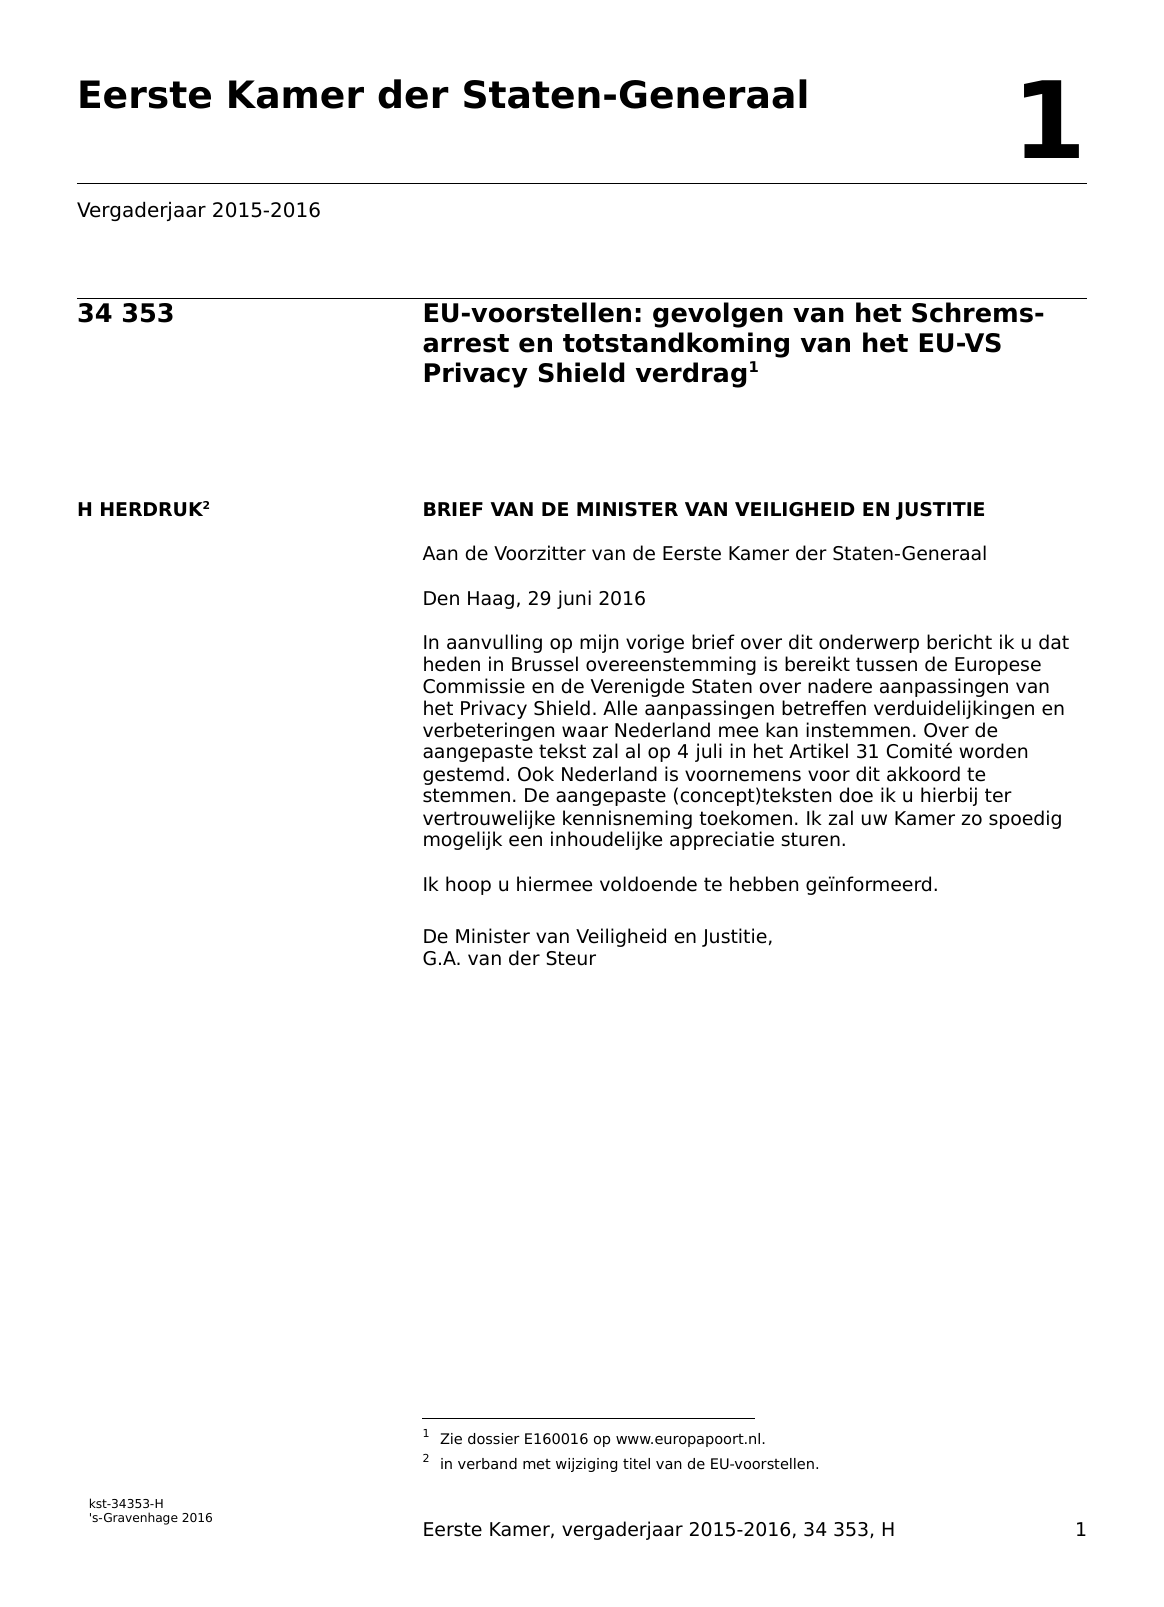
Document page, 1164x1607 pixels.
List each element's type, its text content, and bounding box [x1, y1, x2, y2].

text In aanvulling op mijn vorige brief over dit onderwerp bericht ik u dat heden in Brussel overeenstemming is bereikt tussen de Europese Commissie en de Verenigde Staten over nadere aanpassingen van het Privacy Shield. Alle aanpassingen betreffen verduidelijkingen en verbeteringen waar Nederland mee kan instemmen. Over de aangepaste tekst zal al op 4 juli in het Artikel 31 Comité worden gestemd. Ook Nederland is voornemens voor dit akkoord te stemmen. De aangepaste (concept)teksten doe ik u hierbij ter vertrouwelijke kennisneming toekomen. Ik zal uw Kamer zo spoedig mogelijk een inhoudelijke appreciatie sturen. [422, 632, 1087, 851]
table_header Eerste Kamer der Staten-Generaal [77, 59, 886, 183]
subtitle H HERDRUK BRIEF VAN DE MINISTER VAN VEILIGHEID EN JUSTITIE [77, 499, 1087, 521]
table_header 1 [886, 59, 1087, 183]
text 's-Gravenhage 2016 [88, 1511, 323, 1525]
table_cell Vergaderjaar 2015-2016 [77, 184, 1087, 298]
text Den Haag, 29 juni 2016 [422, 587, 1087, 609]
text Zie dossier E160016 op www.europapoort.nl. [422, 1427, 1087, 1449]
text Ik hoop u hiermee voldoende te hebben geïnformeerd. [422, 873, 1087, 896]
text De Minister van Veiligheid en Justitie, G.A. van der Steur [422, 926, 1087, 969]
text Aan de Voorzitter van de Eerste Kamer der Staten-Generaal [422, 543, 1087, 565]
subtitle 34 353 EU-voorstellen: gevolgen van het Schrems-arrest en totstandkoming van het EU-VS Privacy Shield verdrag [77, 299, 1087, 388]
text in verband met wijziging titel van de EU-voorstellen. [422, 1452, 1087, 1474]
text kst-34353-H [88, 1497, 323, 1511]
